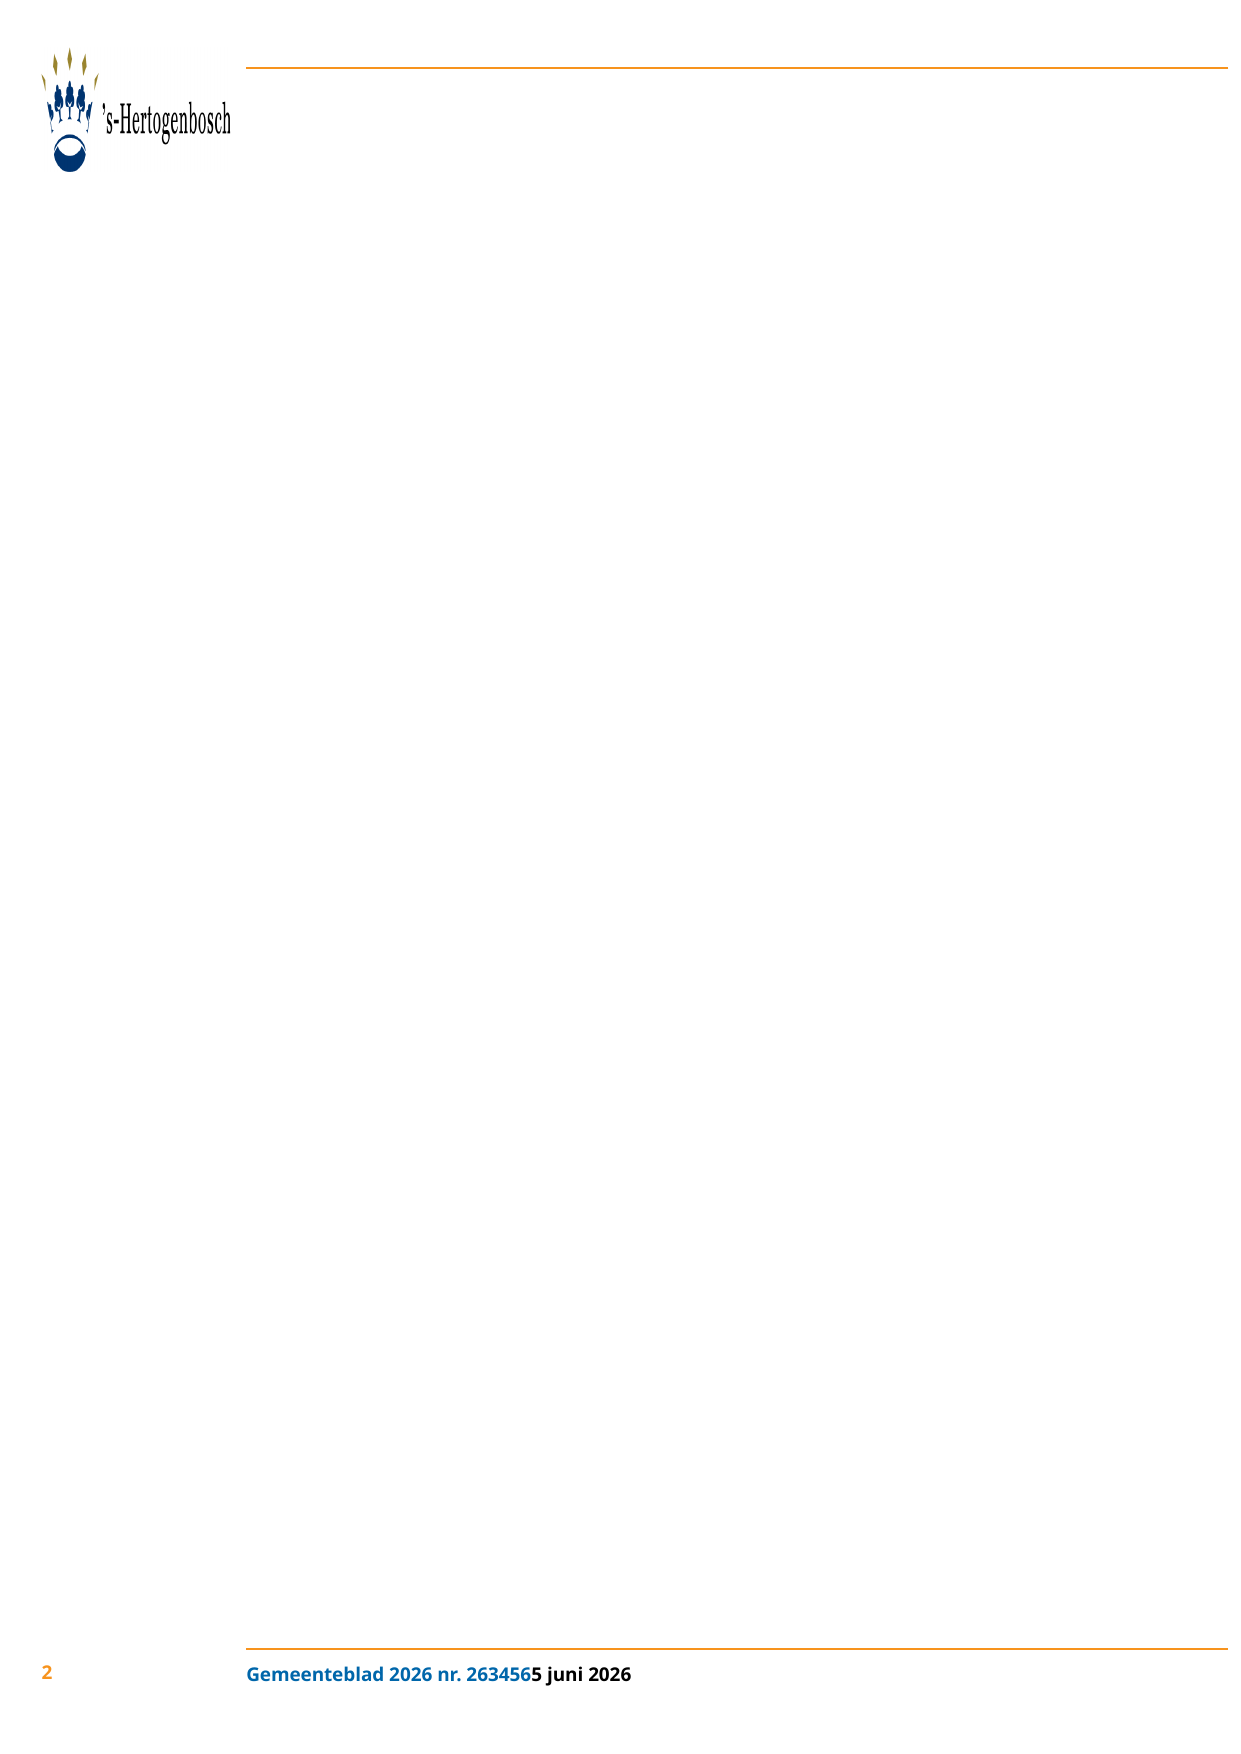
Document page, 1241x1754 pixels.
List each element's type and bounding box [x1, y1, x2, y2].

picture [41, 47, 231, 172]
